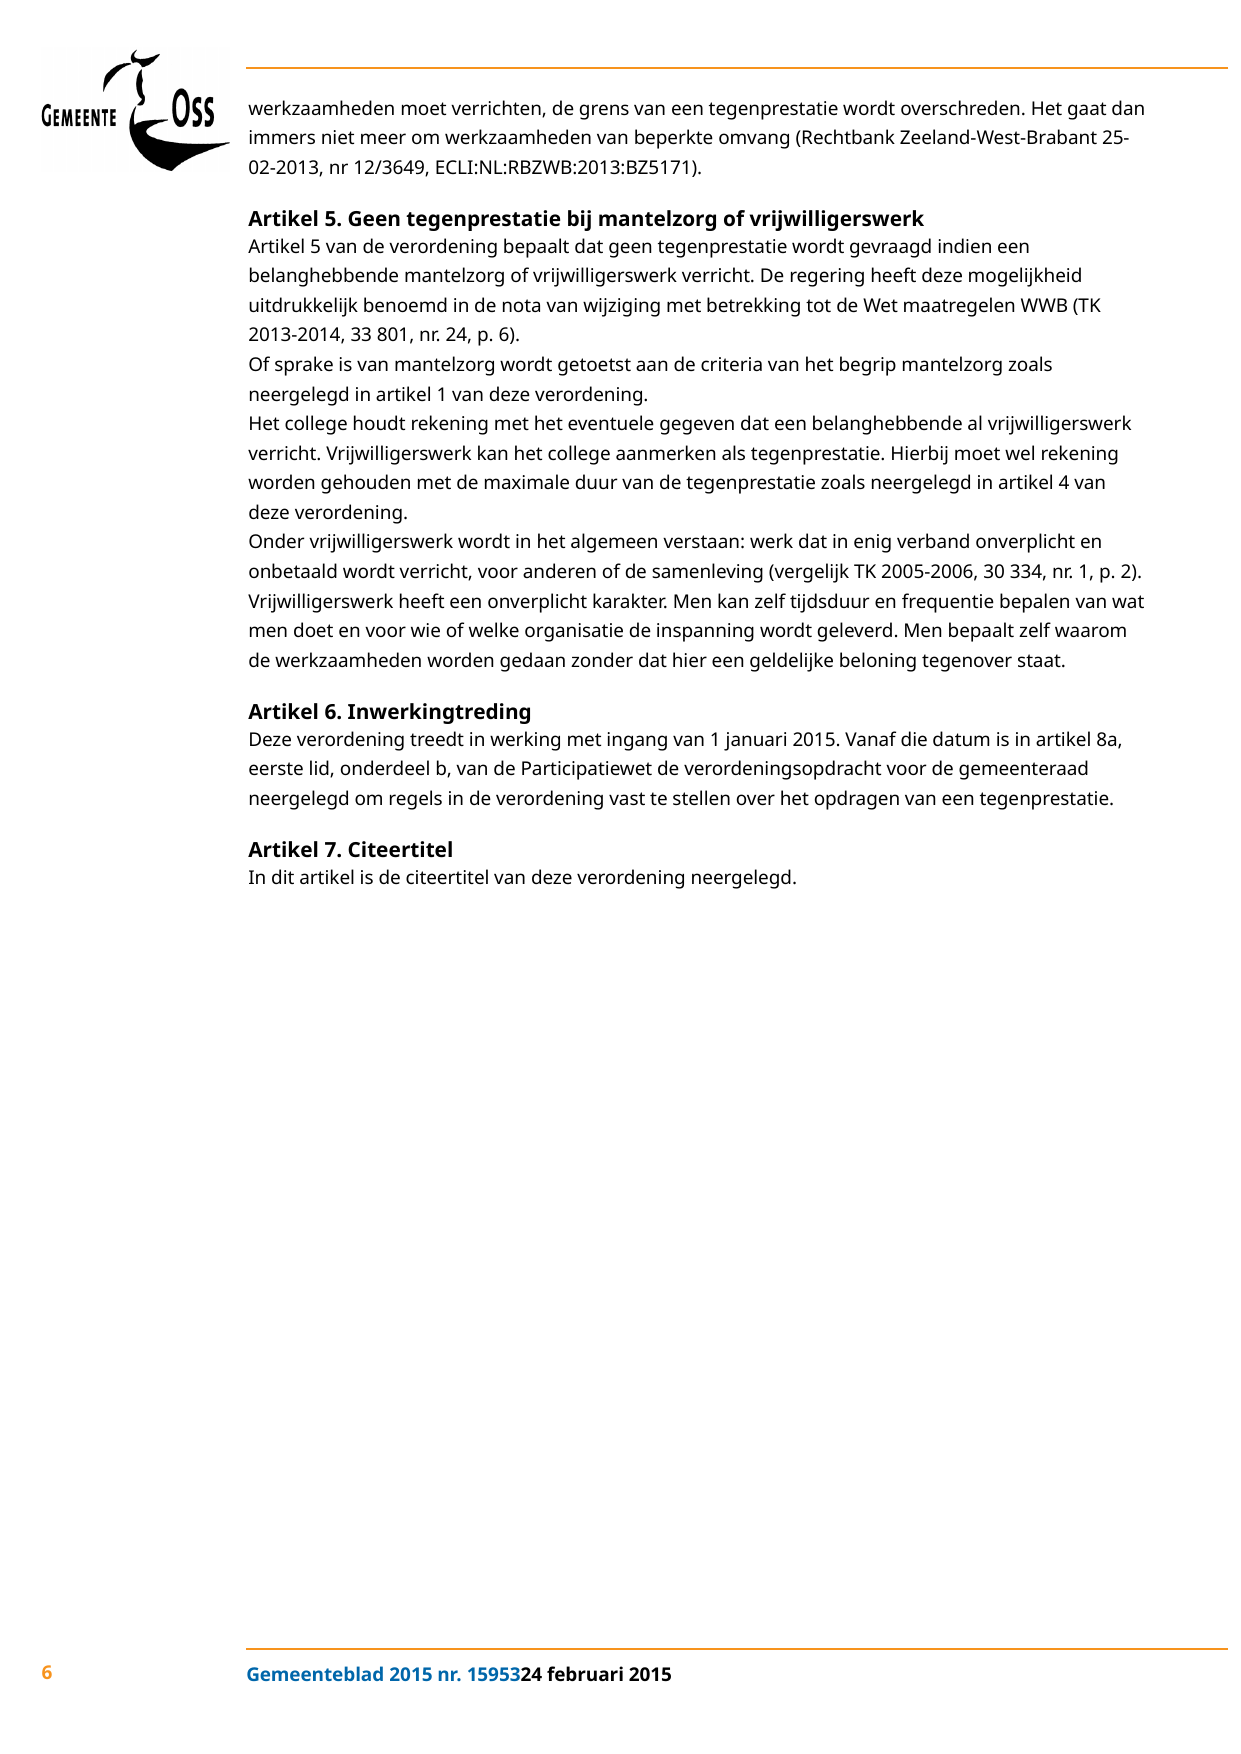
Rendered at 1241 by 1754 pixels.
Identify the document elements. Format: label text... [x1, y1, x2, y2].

text werkzaamheden moet verrichten, de grens van een tegenprestatie wordt overschreden. Het gaat dan immers niet meer om werkzaamheden van beperkte omvang (Rechtbank Zeeland-West-Brabant 25-02-2013, nr 12/3649, ECLI:NL:RBZWB:2013:BZ5171). [248, 95, 1152, 180]
text Onder vrijwilligerswerk wordt in het algemeen verstaan: werk dat in enig verband onverplicht en onbetaald wordt verricht, voor anderen of de samenleving (vergelijk TK 2005-2006, 30 334, nr. 1, p. 2). Vrijwilligerswerk heeft een onverplicht karakter. Men kan zelf tijdsduur en frequentie bepalen van wat men doet en voor wie of welke organisatie de inspanning wordt geleverd. Men bepaalt zelf waarom de werkzaamheden worden gedaan zonder dat hier een geldelijke beloning tegenover staat. [248, 529, 1152, 673]
text Artikel 6. Inwerkingtreding [248, 697, 1152, 726]
text Deze verordening treedt in werking met ingang van 1 januari 2015. Vanaf die datum is in artikel 8a, eerste lid, onderdeel b, van de Participatiewet de verordeningsopdracht voor de gemeenteraad neergelegd om regels in de verordening vast te stellen over het opdragen van een tegenprestatie. [248, 726, 1152, 811]
text In dit artikel is de citeertitel van deze verordening neergelegd. [248, 864, 1152, 889]
text Of sprake is van mantelzorg wordt getoetst aan de criteria van het begrip mantelzorg zoals neergelegd in artikel 1 van deze verordening. [248, 351, 1152, 406]
text Het college houdt rekening met het eventuele gegeven dat een belanghebbende al vrijwilligerswerk verricht. Vrijwilligerswerk kan het college aanmerken als tegenprestatie. Hierbij moet wel rekening worden gehouden met de maximale duur van de tegenprestatie zoals neergelegd in artikel 4 van deze verordening. [248, 410, 1152, 525]
text Artikel 5. Geen tegenprestatie bij mantelzorg of vrijwilligerswerk [248, 204, 1152, 233]
text Artikel 7. Citeertitel [248, 835, 1152, 864]
text Artikel 5 van de verordening bepaalt dat geen tegenprestatie wordt gevraagd indien een belanghebbende mantelzorg of vrijwilligerswerk verricht. De regering heeft deze mogelijkheid uitdrukkelijk benoemd in de nota van wijziging met betrekking tot de Wet maatregelen WWB (TK 2013-2014, 33 801, nr. 24, p. 6). [248, 233, 1152, 347]
picture [41, 47, 231, 172]
